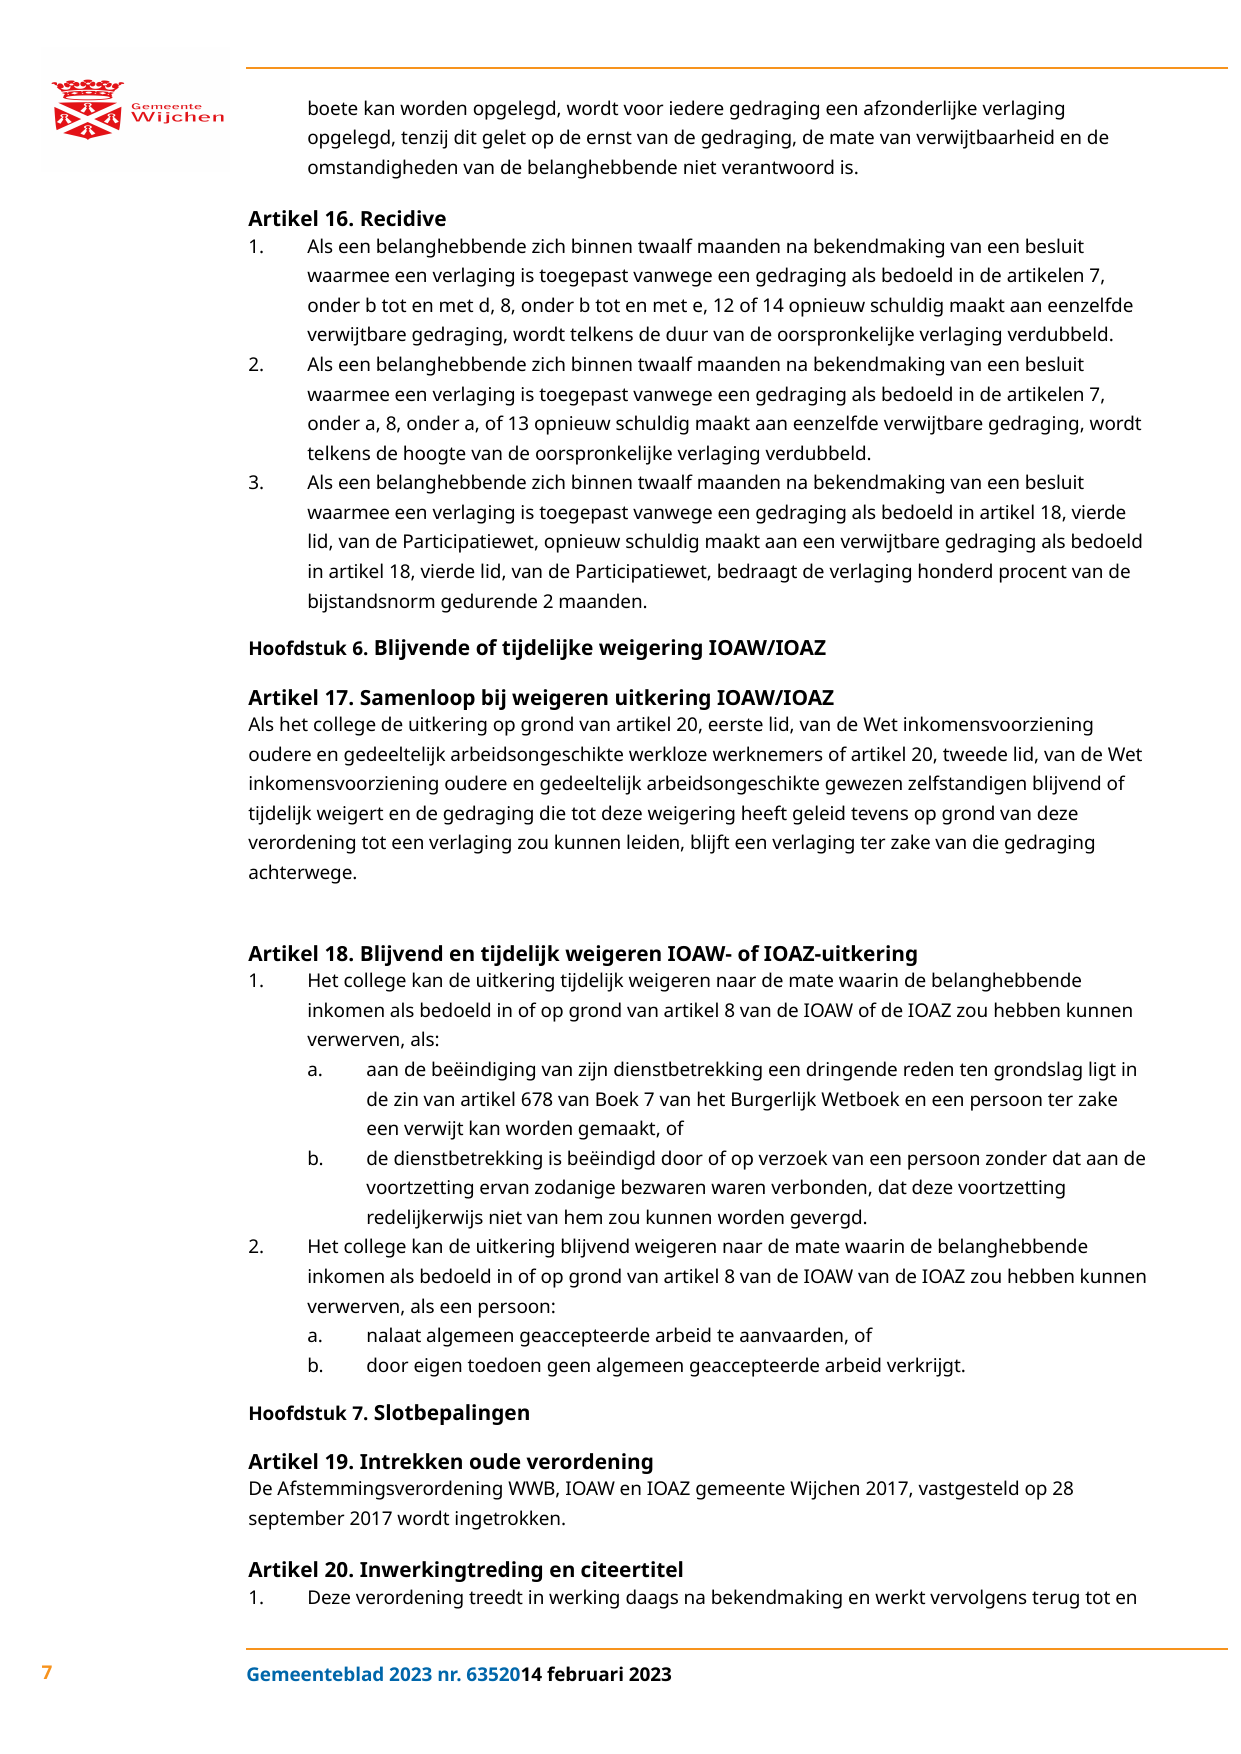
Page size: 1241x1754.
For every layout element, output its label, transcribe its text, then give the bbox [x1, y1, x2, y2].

text Hoofdstuk 6. Blijvende of tijdelijke weigering IOAW/IOAZ [248, 633, 1152, 662]
list Als een belanghebbende zich binnen twaalf maanden na bekendmaking van een besluit waarmee een verlaging is toegepast vanwege een gedraging als bedoeld in de artikelen 7, onder b tot en met d, 8, onder b tot en met e, 12 of 14 opnieuw schuldig maakt aan eenzelfde verwijtbare gedraging, wordt telkens de duur van de oorspronkelijke verlaging verdubbeld. [248, 233, 1152, 347]
text Artikel 16. Recidive [248, 204, 1152, 233]
text Artikel 20. Inwerkingtreding en citeertitel [248, 1555, 1152, 1584]
list aan de beëindiging van zijn dienstbetrekking een dringende reden ten grondslag ligt in de zin van artikel 678 van Boek 7 van het Burgerlijk Wetboek en een persoon ter zake een verwijt kan worden gemaakt, of [307, 1056, 1152, 1141]
text De Afstemmingsverordening WWB, IOAW en IOAZ gemeente Wijchen 2017, vastgesteld op 28 september 2017 wordt ingetrokken. [248, 1475, 1152, 1531]
list Als een belanghebbende zich binnen twaalf maanden na bekendmaking van een besluit waarmee een verlaging is toegepast vanwege een gedraging als bedoeld in artikel 18, vierde lid, van de Participatiewet, opnieuw schuldig maakt aan een verwijtbare gedraging als bedoeld in artikel 18, vierde lid, van de Participatiewet, bedraagt de verlaging honderd procent van de bijstandsnorm gedurende 2 maanden. [248, 469, 1152, 613]
text Artikel 19. Intrekken oude verordening [248, 1447, 1152, 1475]
list door eigen toedoen geen algemeen geaccepteerde arbeid verkrijgt. [307, 1352, 1152, 1378]
text Als het college de uitkering op grond van artikel 20, eerste lid, van de Wet inkomensvoorziening oudere en gedeeltelijk arbeidsongeschikte werkloze werknemers of artikel 20, tweede lid, van de Wet inkomensvoorziening oudere en gedeeltelijk arbeidsongeschikte gewezen zelfstandigen blijvend of tijdelijk weigert en de gedraging die tot deze weigering heeft geleid tevens op grond van deze verordening tot een verlaging zou kunnen leiden, blijft een verlaging ter zake van die gedraging achterwege. [248, 711, 1152, 885]
text Artikel 17. Samenloop bij weigeren uitkering IOAW/IOAZ [248, 683, 1152, 711]
picture [41, 47, 231, 172]
list boete kan worden opgelegd, wordt voor iedere gedraging een afzonderlijke verlaging opgelegd, tenzij dit gelet op de ernst van de gedraging, de mate van verwijtbaarheid en de omstandigheden van de belanghebbende niet verantwoord is. [248, 95, 1152, 180]
list Als een belanghebbende zich binnen twaalf maanden na bekendmaking van een besluit waarmee een verlaging is toegepast vanwege een gedraging als bedoeld in de artikelen 7, onder a, 8, onder a, of 13 opnieuw schuldig maakt aan eenzelfde verwijtbare gedraging, wordt telkens de hoogte van de oorspronkelijke verlaging verdubbeld. [248, 351, 1152, 466]
list Het college kan de uitkering tijdelijk weigeren naar de mate waarin de belanghebbende inkomen als bedoeld in of op grond van artikel 8 van de IOAW of de IOAZ zou hebben kunnen verwerven, als: [248, 967, 1152, 1052]
text Hoofdstuk 7. Slotbepalingen [248, 1398, 1152, 1426]
list nalaat algemeen geaccepteerde arbeid te aanvaarden, of [307, 1322, 1152, 1348]
text Artikel 18. Blijvend en tijdelijk weigeren IOAW- of IOAZ-uitkering [248, 939, 1152, 967]
list de dienstbetrekking is beëindigd door of op verzoek van een persoon zonder dat aan de voortzetting ervan zodanige bezwaren waren verbonden, dat deze voortzetting redelijkerwijs niet van hem zou kunnen worden gevergd. [307, 1145, 1152, 1230]
list Deze verordening treedt in werking daags na bekendmaking en werkt vervolgens terug tot en [248, 1584, 1152, 1609]
list Het college kan de uitkering blijvend weigeren naar de mate waarin de belanghebbende inkomen als bedoeld in of op grond van artikel 8 van de IOAW van de IOAZ zou hebben kunnen verwerven, als een persoon: [248, 1234, 1152, 1319]
